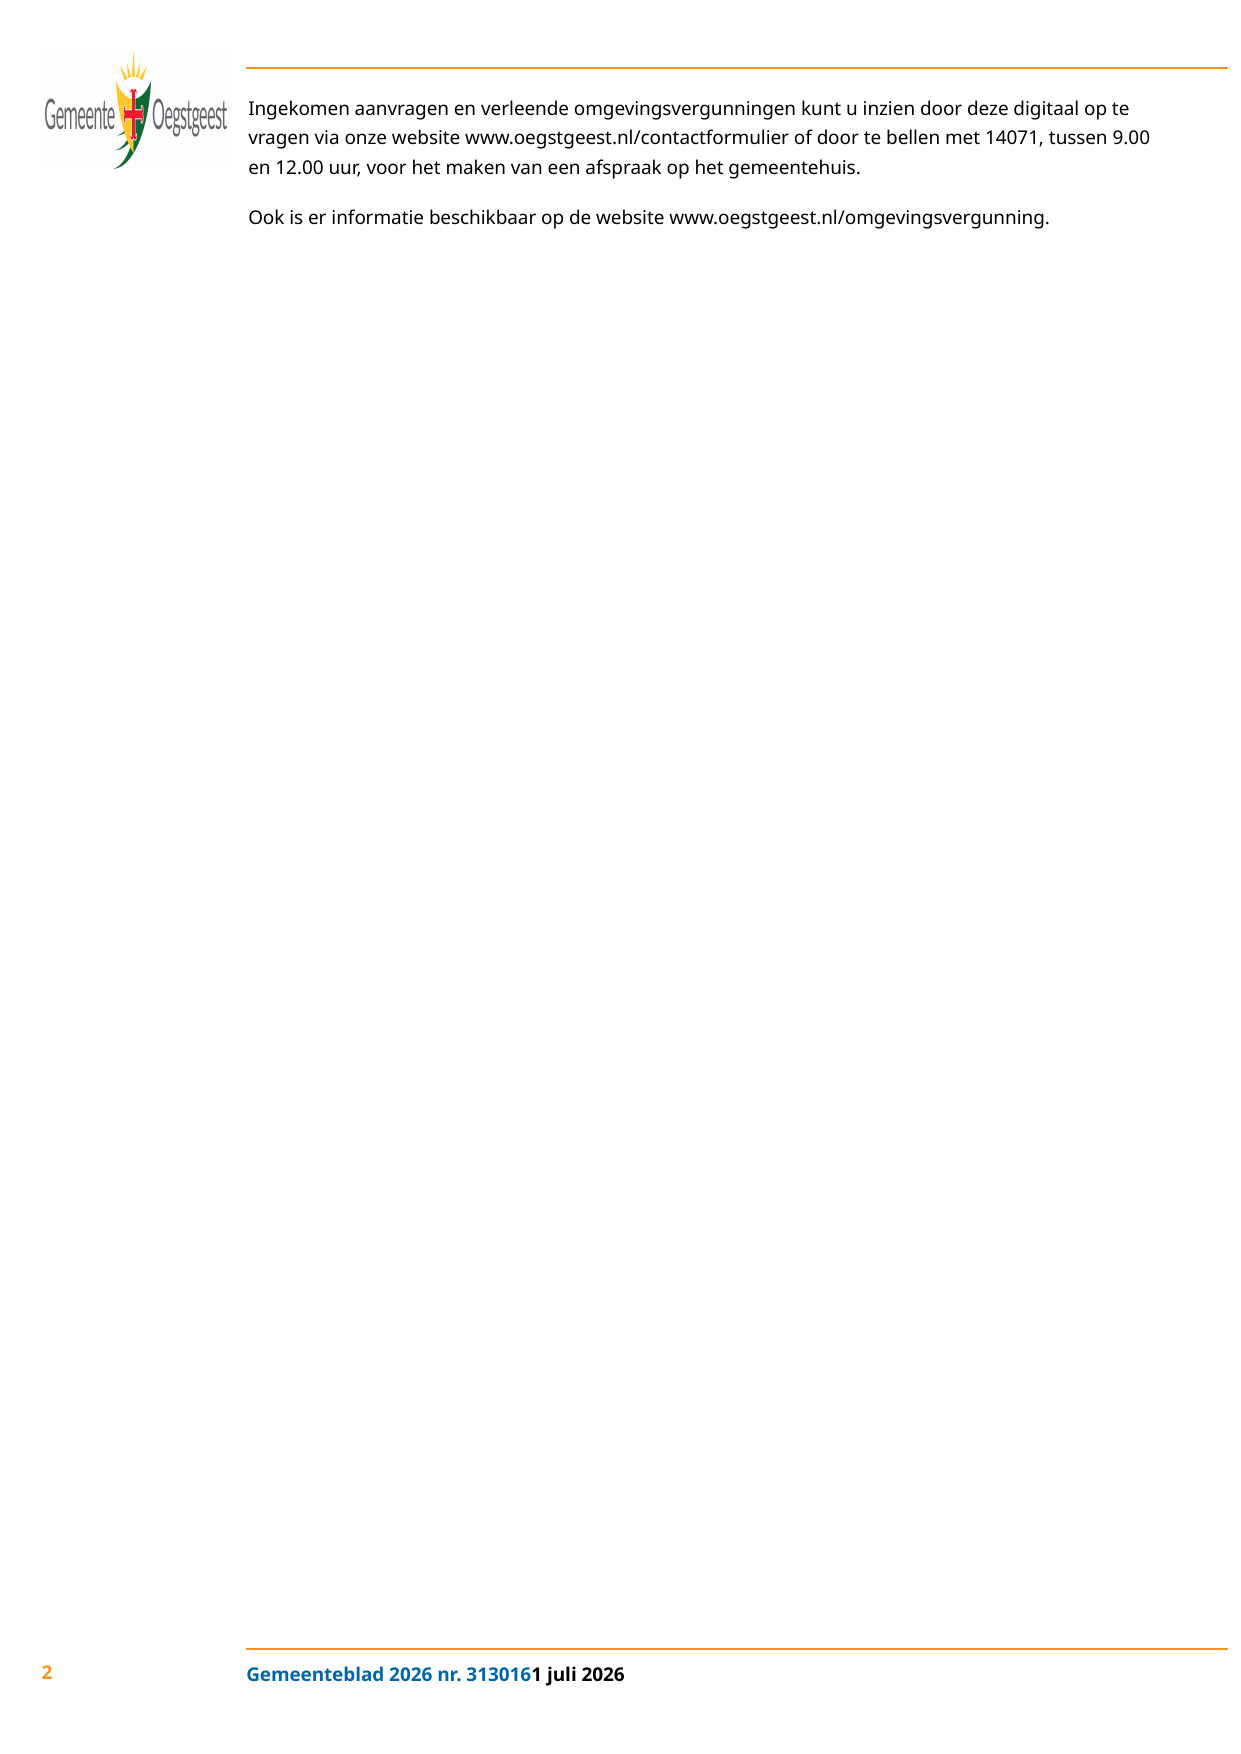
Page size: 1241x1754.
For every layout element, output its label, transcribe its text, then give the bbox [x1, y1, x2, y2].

text Ingekomen aanvragen en verleende omgevingsvergunningen kunt u inzien door deze digitaal op te vragen via onze website www.oegstgeest.nl/contactformulier of door te bellen met 14071, tussen 9.00 en 12.00 uur, voor het maken van een afspraak op het gemeentehuis. [248, 95, 1152, 180]
picture [41, 47, 231, 172]
text Ook is er informatie beschikbaar op de website www.oegstgeest.nl/omgevingsvergunning. [248, 204, 1152, 230]
